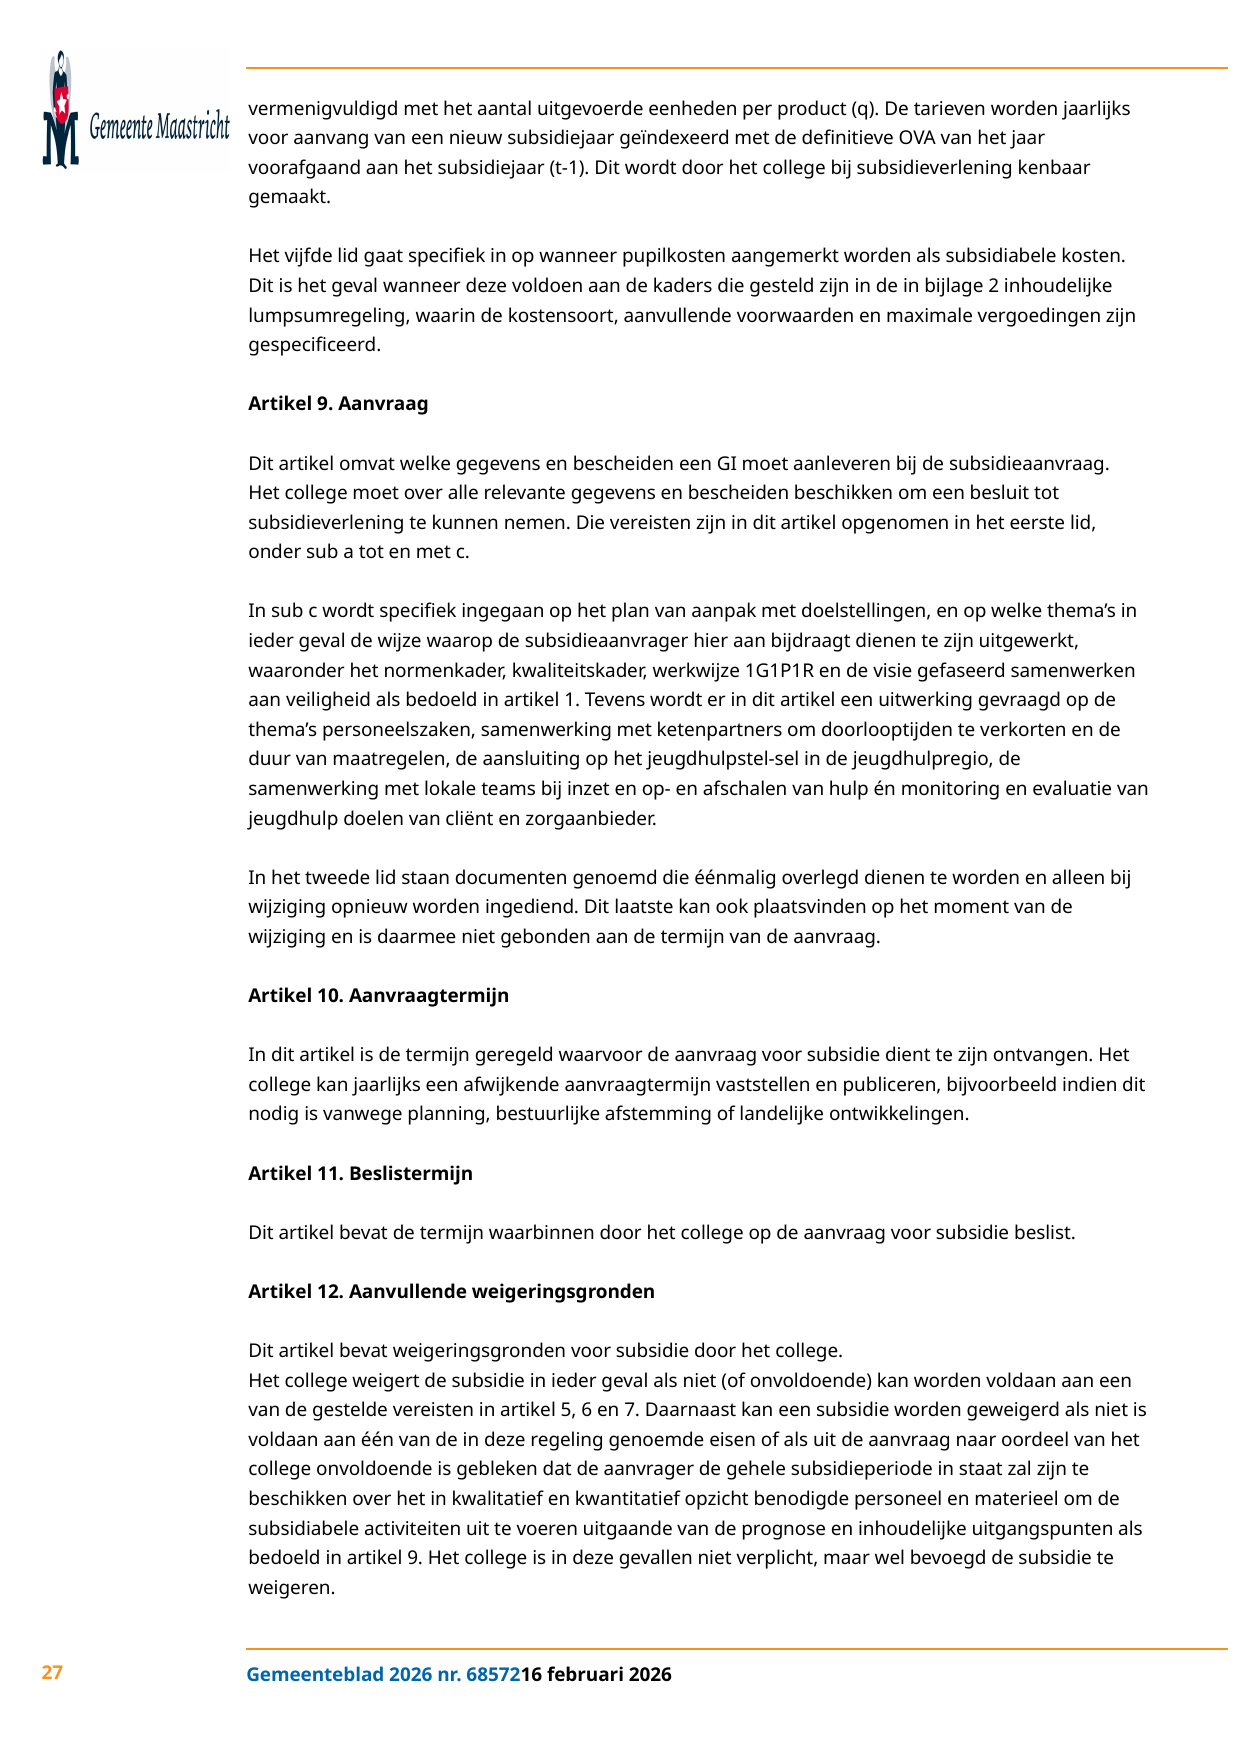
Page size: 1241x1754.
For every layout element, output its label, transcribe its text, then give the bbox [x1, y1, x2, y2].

text Het college weigert de subsidie in ieder geval als niet (of onvoldoende) kan worden voldaan aan een van de gestelde vereisten in artikel 5, 6 en 7. Daarnaast kan een subsidie worden geweigerd als niet is voldaan aan één van de in deze regeling genoemde eisen of als uit de aanvraag naar oordeel van het college onvoldoende is gebleken dat de aanvrager de gehele subsidieperiode in staat zal zijn te beschikken over het in kwalitatief en kwantitatief opzicht benodigde personeel en materieel om de subsidiabele activiteiten uit te voeren uitgaande van de prognose en inhoudelijke uitgangspunten als bedoeld in artikel 9. Het college is in deze gevallen niet verplicht, maar wel bevoegd de subsidie te weigeren. [248, 1367, 1152, 1600]
text In dit artikel is de termijn geregeld waarvoor de aanvraag voor subsidie dient te zijn ontvangen. Het college kan jaarlijks een afwijkende aanvraagtermijn vaststellen en publiceren, bijvoorbeeld indien dit nodig is vanwege planning, bestuurlijke afstemming of landelijke ontwikkelingen. [248, 1041, 1152, 1126]
text Dit artikel omvat welke gegevens en bescheiden een GI moet aanleveren bij de subsidieaanvraag. [248, 450, 1152, 476]
picture [41, 47, 231, 172]
text In het tweede lid staan documenten genoemd die éénmalig overlegd dienen te worden en alleen bij wijziging opnieuw worden ingediend. Dit laatste kan ook plaatsvinden op het moment van de wijziging en is daarmee niet gebonden aan de termijn van de aanvraag. [248, 864, 1152, 949]
text Het vijfde lid gaat specifiek in op wanneer pupilkosten aangemerkt worden als subsidiabele kosten. Dit is het geval wanneer deze voldoen aan de kaders die gesteld zijn in de in bijlage 2 inhoudelijke lumpsumregeling, waarin de kostensoort, aanvullende voorwaarden en maximale vergoedingen zijn gespecificeerd. [248, 243, 1152, 357]
text Artikel 11. Beslistermijn [248, 1160, 1152, 1186]
text Dit artikel bevat de termijn waarbinnen door het college op de aanvraag voor subsidie beslist. [248, 1219, 1152, 1245]
text Het college moet over alle relevante gegevens en bescheiden beschikken om een besluit tot subsidieverlening te kunnen nemen. Die vereisten zijn in dit artikel opgenomen in het eerste lid, onder sub a tot en met c. [248, 479, 1152, 564]
text Artikel 10. Aanvraagtermijn [248, 982, 1152, 1008]
text Artikel 9. Aanvraag [248, 391, 1152, 416]
text Dit artikel bevat weigeringsgronden voor subsidie door het college. [248, 1337, 1152, 1363]
text In sub c wordt specifiek ingegaan op het plan van aanpak met doelstellingen, en op welke thema’s in ieder geval de wijze waarop de subsidieaanvrager hier aan bijdraagt dienen te zijn uitgewerkt, waaronder het normenkader, kwaliteitskader, werkwijze 1G1P1R en de visie gefaseerd samenwerken aan veiligheid als bedoeld in artikel 1. Tevens wordt er in dit artikel een uitwerking gevraagd op de thema’s personeelszaken, samenwerking met ketenpartners om doorlooptijden te verkorten en de duur van maatregelen, de aansluiting op het jeugdhulpstel-sel in de jeugdhulpregio, de samenwerking met lokale teams bij inzet en op- en afschalen van hulp én monitoring en evaluatie van jeugdhulp doelen van cliënt en zorgaanbieder. [248, 598, 1152, 831]
text Artikel 12. Aanvullende weigeringsgronden [248, 1278, 1152, 1304]
text vermenigvuldigd met het aantal uitgevoerde eenheden per product (q). De tarieven worden jaarlijks voor aanvang van een nieuw subsidiejaar geïndexeerd met de definitieve OVA van het jaar voorafgaand aan het subsidiejaar (t-1). Dit wordt door het college bij subsidieverlening kenbaar gemaakt. [248, 95, 1152, 209]
